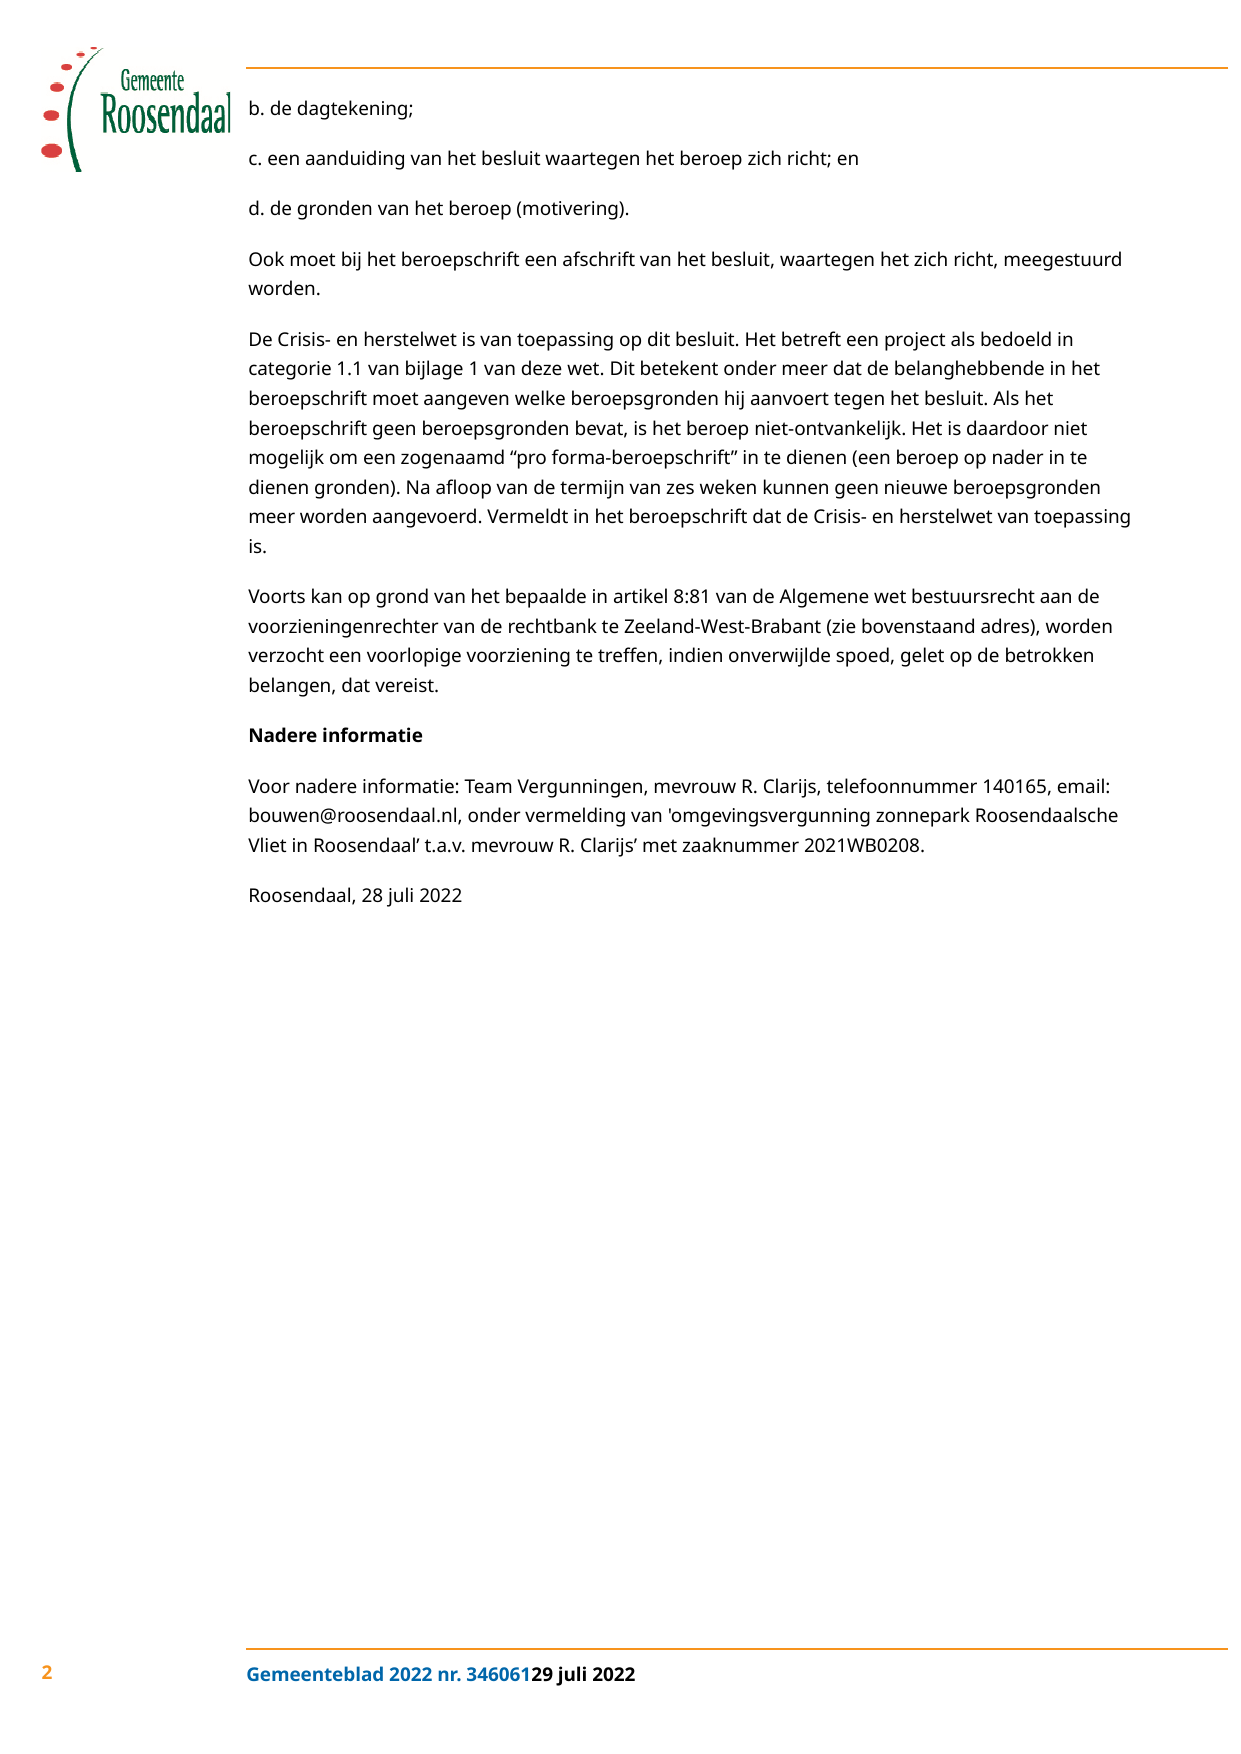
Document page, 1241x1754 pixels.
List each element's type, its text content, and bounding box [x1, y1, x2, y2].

picture [41, 47, 231, 172]
text De Crisis- en herstelwet is van toepassing op dit besluit. Het betreft een project als bedoeld in categorie 1.1 van bijlage 1 van deze wet. Dit betekent onder meer dat de belanghebbende in het beroepschrift moet aangeven welke beroepsgronden hij aanvoert tegen het besluit. Als het beroepschrift geen beroepsgronden bevat, is het beroep niet-ontvankelijk. Het is daardoor niet mogelijk om een zogenaamd “pro forma-beroepschrift” in te dienen (een beroep op nader in te dienen gronden). Na afloop van de termijn van zes weken kunnen geen nieuwe beroepsgronden meer worden aangevoerd. Vermeldt in het beroepschrift dat de Crisis- en herstelwet van toepassing is. [248, 326, 1152, 559]
text b. de dagtekening; [248, 95, 1152, 121]
text Voor nadere informatie: Team Vergunningen, mevrouw R. Clarijs, telefoonnummer 140165, email: bouwen@roosendaal.nl, onder vermelding van 'omgevingsvergunning zonnepark Roosendaalsche Vliet in Roosendaal’ t.a.v. mevrouw R. Clarijs’ met zaaknummer 2021WB0208. [248, 773, 1152, 858]
text Ook moet bij het beroepschrift een afschrift van het besluit, waartegen het zich richt, meegestuurd worden. [248, 246, 1152, 301]
text Nadere informatie [248, 723, 1152, 748]
text Voorts kan op grond van het bepaalde in artikel 8:81 van de Algemene wet bestuursrecht aan de voorzieningenrechter van de rechtbank te Zeeland-West-Brabant (zie bovenstaand adres), worden verzocht een voorlopige voorziening te treffen, indien onverwijlde spoed, gelet op de betrokken belangen, dat vereist. [248, 583, 1152, 698]
text c. een aanduiding van het besluit waartegen het beroep zich richt; en [248, 145, 1152, 171]
text Roosendaal, 28 juli 2022 [248, 883, 1152, 908]
text d. de gronden van het beroep (motivering). [248, 196, 1152, 221]
